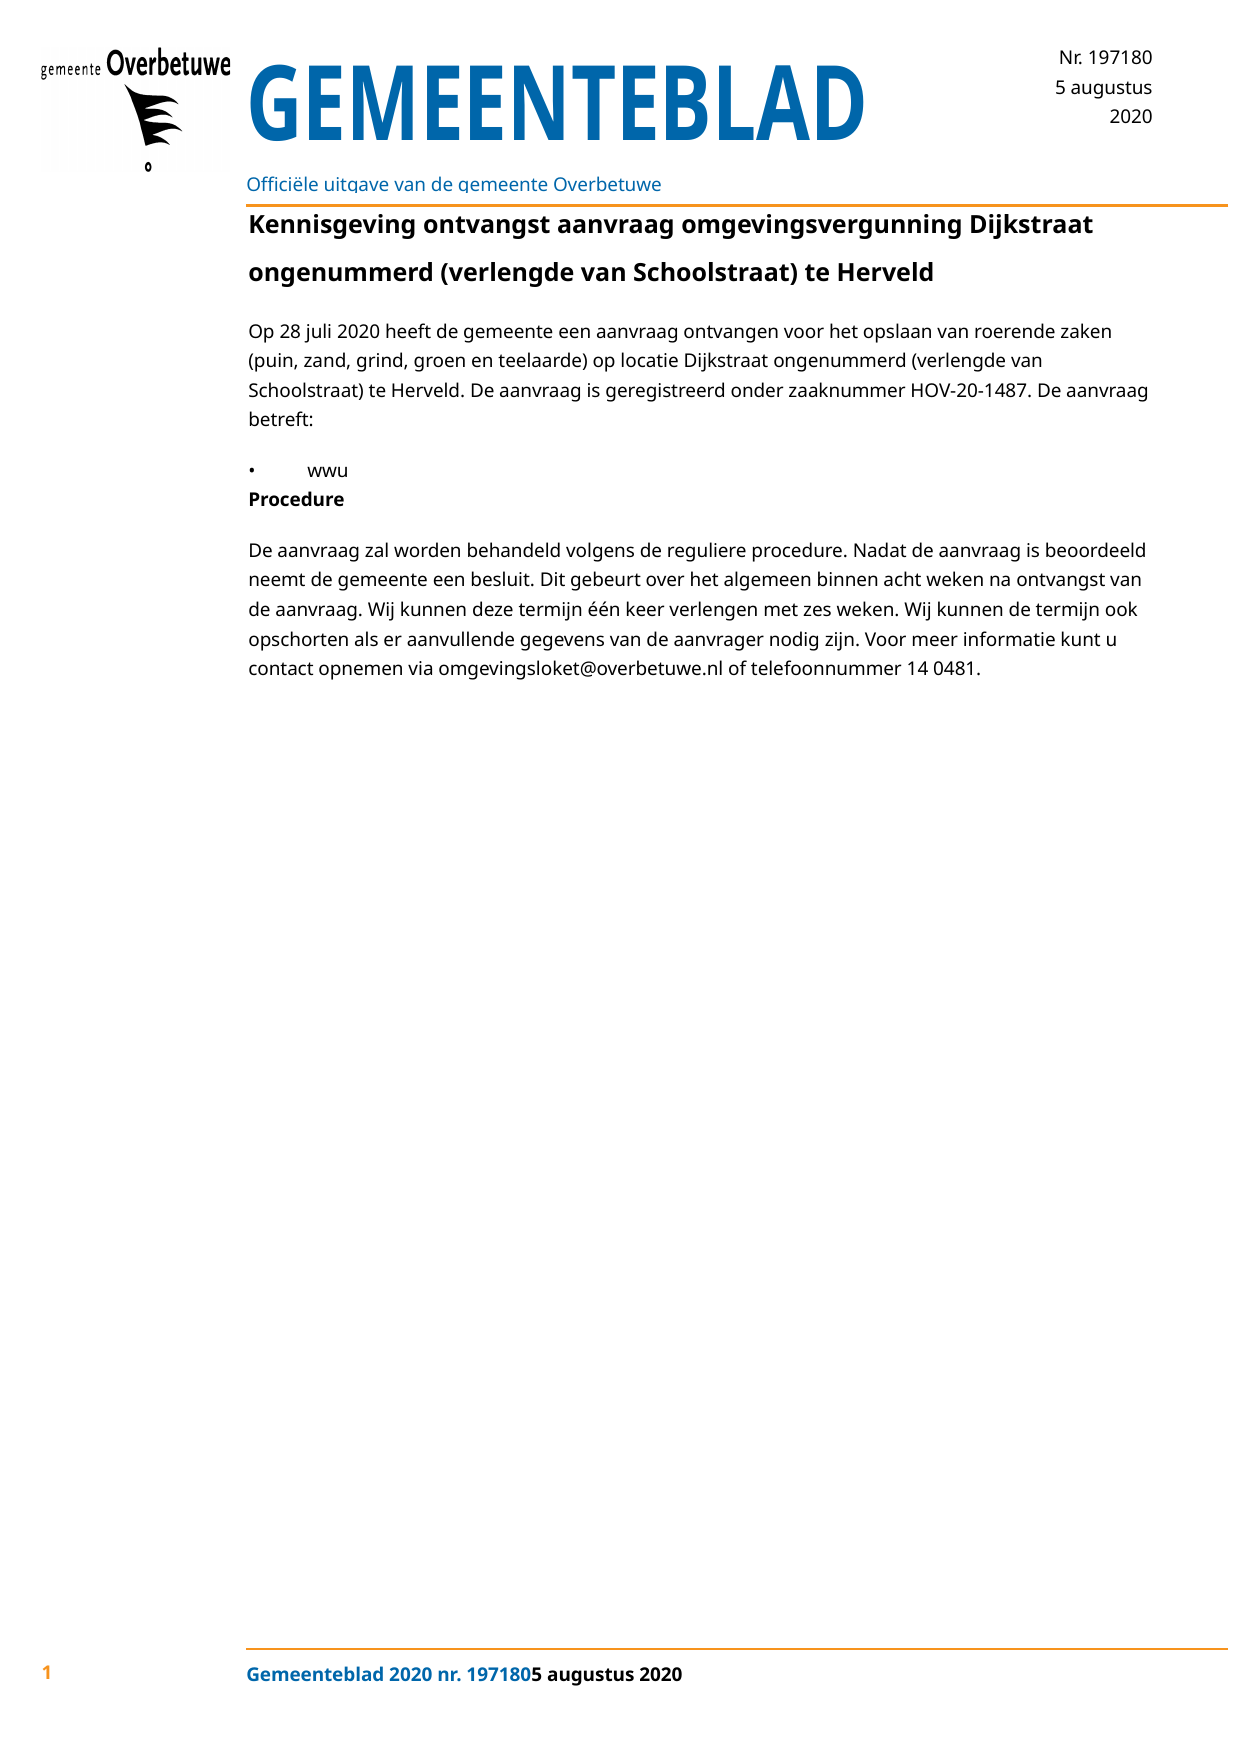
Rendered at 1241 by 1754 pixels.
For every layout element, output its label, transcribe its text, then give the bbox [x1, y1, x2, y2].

picture [41, 47, 231, 172]
text Kennisgeving ontvangst aanvraag omgevingsvergunning Dijkstraat ongenummerd (verlengde van Schoolstraat) te Herveld [248, 207, 1152, 288]
list wwu [248, 457, 1152, 483]
text Procedure [248, 487, 1152, 512]
text De aanvraag zal worden behandeld volgens de reguliere procedure. Nadat de aanvraag is beoordeeld neemt de gemeente een besluit. Dit gebeurt over het algemeen binnen acht weken na ontvangst van de aanvraag. Wij kunnen deze termijn één keer verlengen met zes weken. Wij kunnen de termijn ook opschorten als er aanvullende gegevens van de aanvrager nodig zijn. Voor meer informatie kunt u contact opnemen via omgevingsloket@overbetuwe.nl of telefoonnummer 14 0481. [248, 537, 1152, 681]
text Op 28 juli 2020 heeft de gemeente een aanvraag ontvangen voor het opslaan van roerende zaken (puin, zand, grind, groen en teelaarde) op locatie Dijkstraat ongenummerd (verlengde van Schoolstraat) te Herveld. De aanvraag is geregistreerd onder zaaknummer HOV-20-1487. De aanvraag betreft: [248, 318, 1152, 432]
